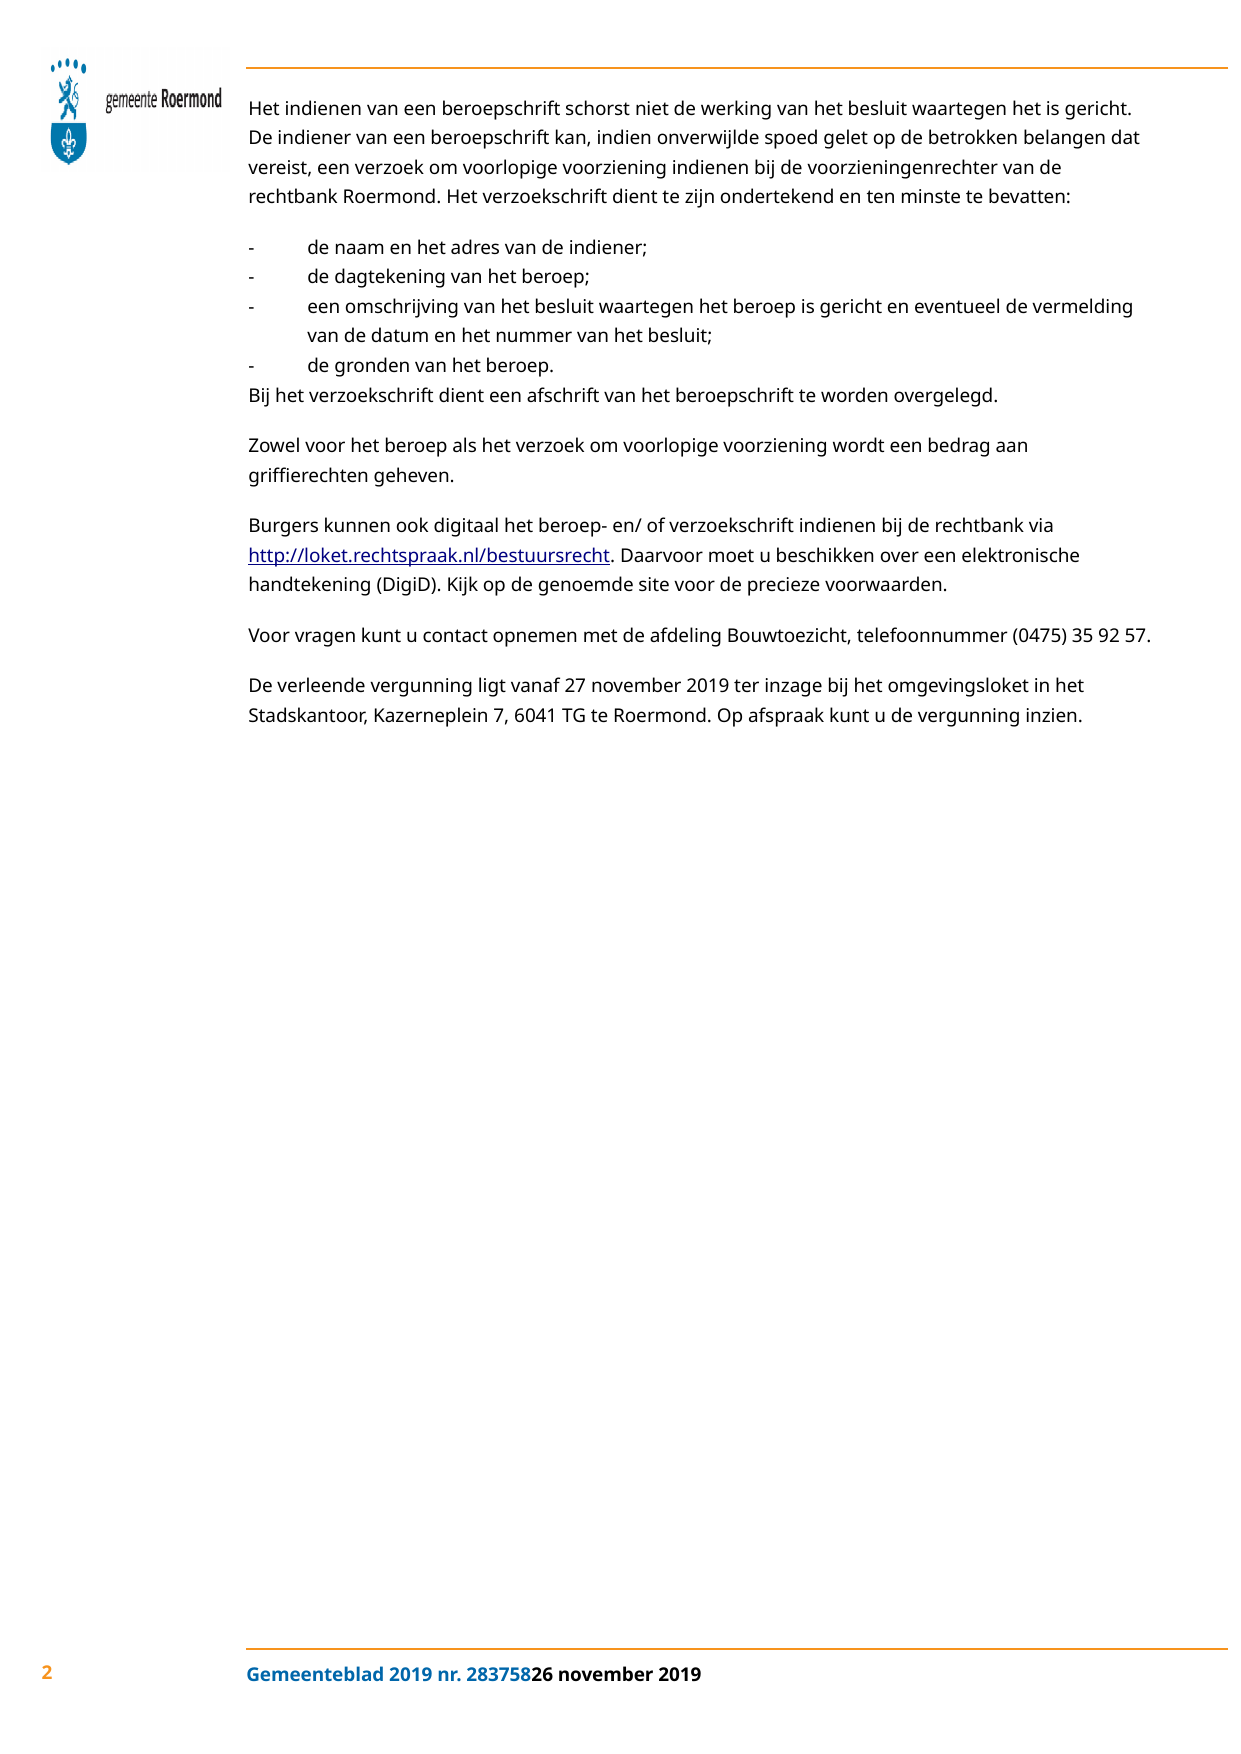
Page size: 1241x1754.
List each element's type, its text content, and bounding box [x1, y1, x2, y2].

text Voor vragen kunt u contact opnemen met de afdeling Bouwtoezicht, telefoonnummer (0475) 35 92 57. [248, 622, 1152, 648]
text De verleende vergunning ligt vanaf 27 november 2019 ter inzage bij het omgevingsloket in het Stadskantoor, Kazerneplein 7, 6041 TG te Roermond. Op afspraak kunt u de vergunning inzien. [248, 672, 1152, 728]
list een omschrijving van het besluit waartegen het beroep is gericht en eventueel de vermelding van de datum en het nummer van het besluit; [248, 293, 1152, 348]
text Het indienen van een beroepschrift schorst niet de werking van het besluit waartegen het is gericht. De indiener van een beroepschrift kan, indien onverwijlde spoed gelet op de betrokken belangen dat vereist, een verzoek om voorlopige voorziening indienen bij de voorzieningenrechter van de rechtbank Roermond. Het verzoekschrift dient te zijn ondertekend en ten minste te bevatten: [248, 95, 1152, 209]
list de naam en het adres van de indiener; [248, 234, 1152, 260]
text Zowel voor het beroep als het verzoek om voorlopige voorziening wordt een bedrag aan griffierechten geheven. [248, 432, 1152, 488]
list de gronden van het beroep. [248, 352, 1152, 378]
list de dagtekening van het beroep; [248, 263, 1152, 289]
text Burgers kunnen ook digitaal het beroep- en/ of verzoekschrift indienen bij de rechtbank via http://loket.rechtspraak.nl/bestuursrecht. Daarvoor moet u beschikken over een elektronische handtekening (DigiD). Kijk op de genoemde site voor de precieze voorwaarden. [248, 512, 1152, 597]
picture [41, 47, 231, 172]
text Bij het verzoekschrift dient een afschrift van het beroepschrift te worden overgelegd. [248, 382, 1152, 408]
